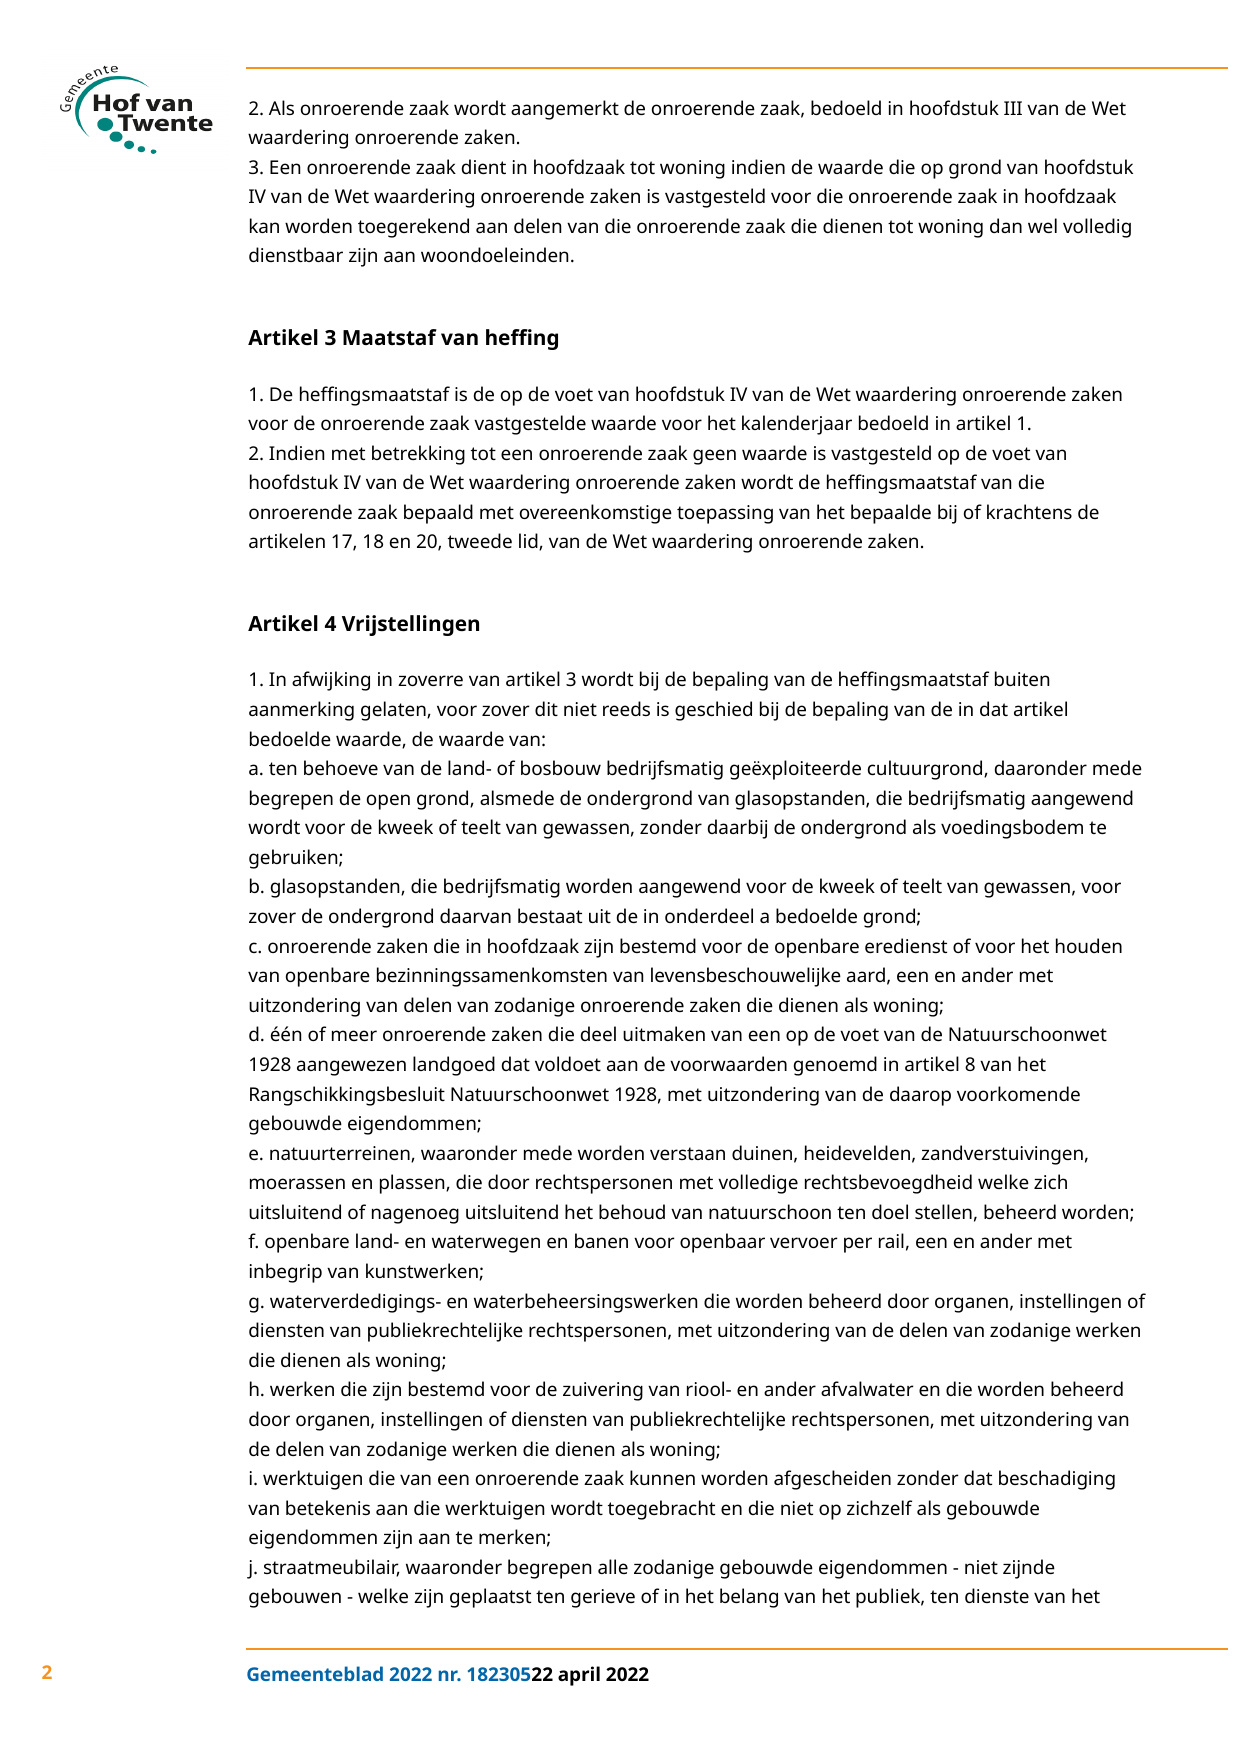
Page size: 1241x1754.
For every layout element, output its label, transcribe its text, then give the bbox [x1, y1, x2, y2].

text f. openbare land- en waterwegen en banen voor openbaar vervoer per rail, een en ander met inbegrip van kunstwerken; [248, 1229, 1152, 1284]
text d. één of meer onroerende zaken die deel uitmaken van een op de voet van de Natuurschoonwet 1928 aangewezen landgoed dat voldoet aan de voorwaarden genoemd in artikel 8 van het Rangschikkingsbesluit Natuurschoonwet 1928, met uitzondering van de daarop voorkomende gebouwde eigendommen; [248, 1022, 1152, 1136]
text Artikel 3 Maatstaf van heffing [248, 323, 1152, 351]
text i. werktuigen die van een onroerende zaak kunnen worden afgescheiden zonder dat beschadiging van betekenis aan die werktuigen wordt toegebracht en die niet op zichzelf als gebouwde eigendommen zijn aan te merken; [248, 1465, 1152, 1550]
text 3. Een onroerende zaak dient in hoofdzaak tot woning indien de waarde die op grond van hoofdstuk IV van de Wet waardering onroerende zaken is vastgesteld voor die onroerende zaak in hoofdzaak kan worden toegerekend aan delen van die onroerende zaak die dienen tot woning dan wel volledig dienstbaar zijn aan woondoeleinden. [248, 154, 1152, 268]
text c. onroerende zaken die in hoofdzaak zijn bestemd voor de openbare eredienst of voor het houden van openbare bezinningssamenkomsten van levensbeschouwelijke aard, een en ander met uitzondering van delen van zodanige onroerende zaken die dienen als woning; [248, 933, 1152, 1018]
text j. straatmeubilair, waaronder begrepen alle zodanige gebouwde eigendommen - niet zijnde gebouwen - welke zijn geplaatst ten gerieve of in het belang van het publiek, ten dienste van het [248, 1554, 1152, 1609]
picture [41, 47, 231, 172]
text g. waterverdedigings- en waterbeheersingswerken die worden beheerd door organen, instellingen of diensten van publiekrechtelijke rechtspersonen, met uitzondering van de delen van zodanige werken die dienen als woning; [248, 1288, 1152, 1373]
text e. natuurterreinen, waaronder mede worden verstaan duinen, heidevelden, zandverstuivingen, moerassen en plassen, die door rechtspersonen met volledige rechtsbevoegdheid welke zich uitsluitend of nagenoeg uitsluitend het behoud van natuurschoon ten doel stellen, beheerd worden; [248, 1140, 1152, 1225]
text 1. De heffingsmaatstaf is de op de voet van hoofdstuk IV van de Wet waardering onroerende zaken voor de onroerende zaak vastgestelde waarde voor het kalenderjaar bedoeld in artikel 1. [248, 381, 1152, 436]
text 2. Als onroerende zaak wordt aangemerkt de onroerende zaak, bedoeld in hoofdstuk III van de Wet waardering onroerende zaken. [248, 95, 1152, 150]
text Artikel 4 Vrijstellingen [248, 609, 1152, 637]
text 1. In afwijking in zoverre van artikel 3 wordt bij de bepaling van de heffingsmaatstaf buiten aanmerking gelaten, voor zover dit niet reeds is geschied bij de bepaling van de in dat artikel bedoelde waarde, de waarde van: [248, 667, 1152, 752]
text b. glasopstanden, die bedrijfsmatig worden aangewend voor de kweek of teelt van gewassen, voor zover de ondergrond daarvan bestaat uit de in onderdeel a bedoelde grond; [248, 874, 1152, 929]
text a. ten behoeve van de land- of bosbouw bedrijfsmatig geëxploiteerde cultuurgrond, daaronder mede begrepen de open grond, alsmede de ondergrond van glasopstanden, die bedrijfsmatig aangewend wordt voor de kweek of teelt van gewassen, zonder daarbij de ondergrond als voedingsbodem te gebruiken; [248, 755, 1152, 870]
text 2. Indien met betrekking tot een onroerende zaak geen waarde is vastgesteld op de voet van hoofdstuk IV van de Wet waardering onroerende zaken wordt de heffingsmaatstaf van die onroerende zaak bepaald met overeenkomstige toepassing van het bepaalde bij of krachtens de artikelen 17, 18 en 20, tweede lid, van de Wet waardering onroerende zaken. [248, 440, 1152, 554]
text h. werken die zijn bestemd voor de zuivering van riool- en ander afvalwater en die worden beheerd door organen, instellingen of diensten van publiekrechtelijke rechtspersonen, met uitzondering van de delen van zodanige werken die dienen als woning; [248, 1377, 1152, 1462]
